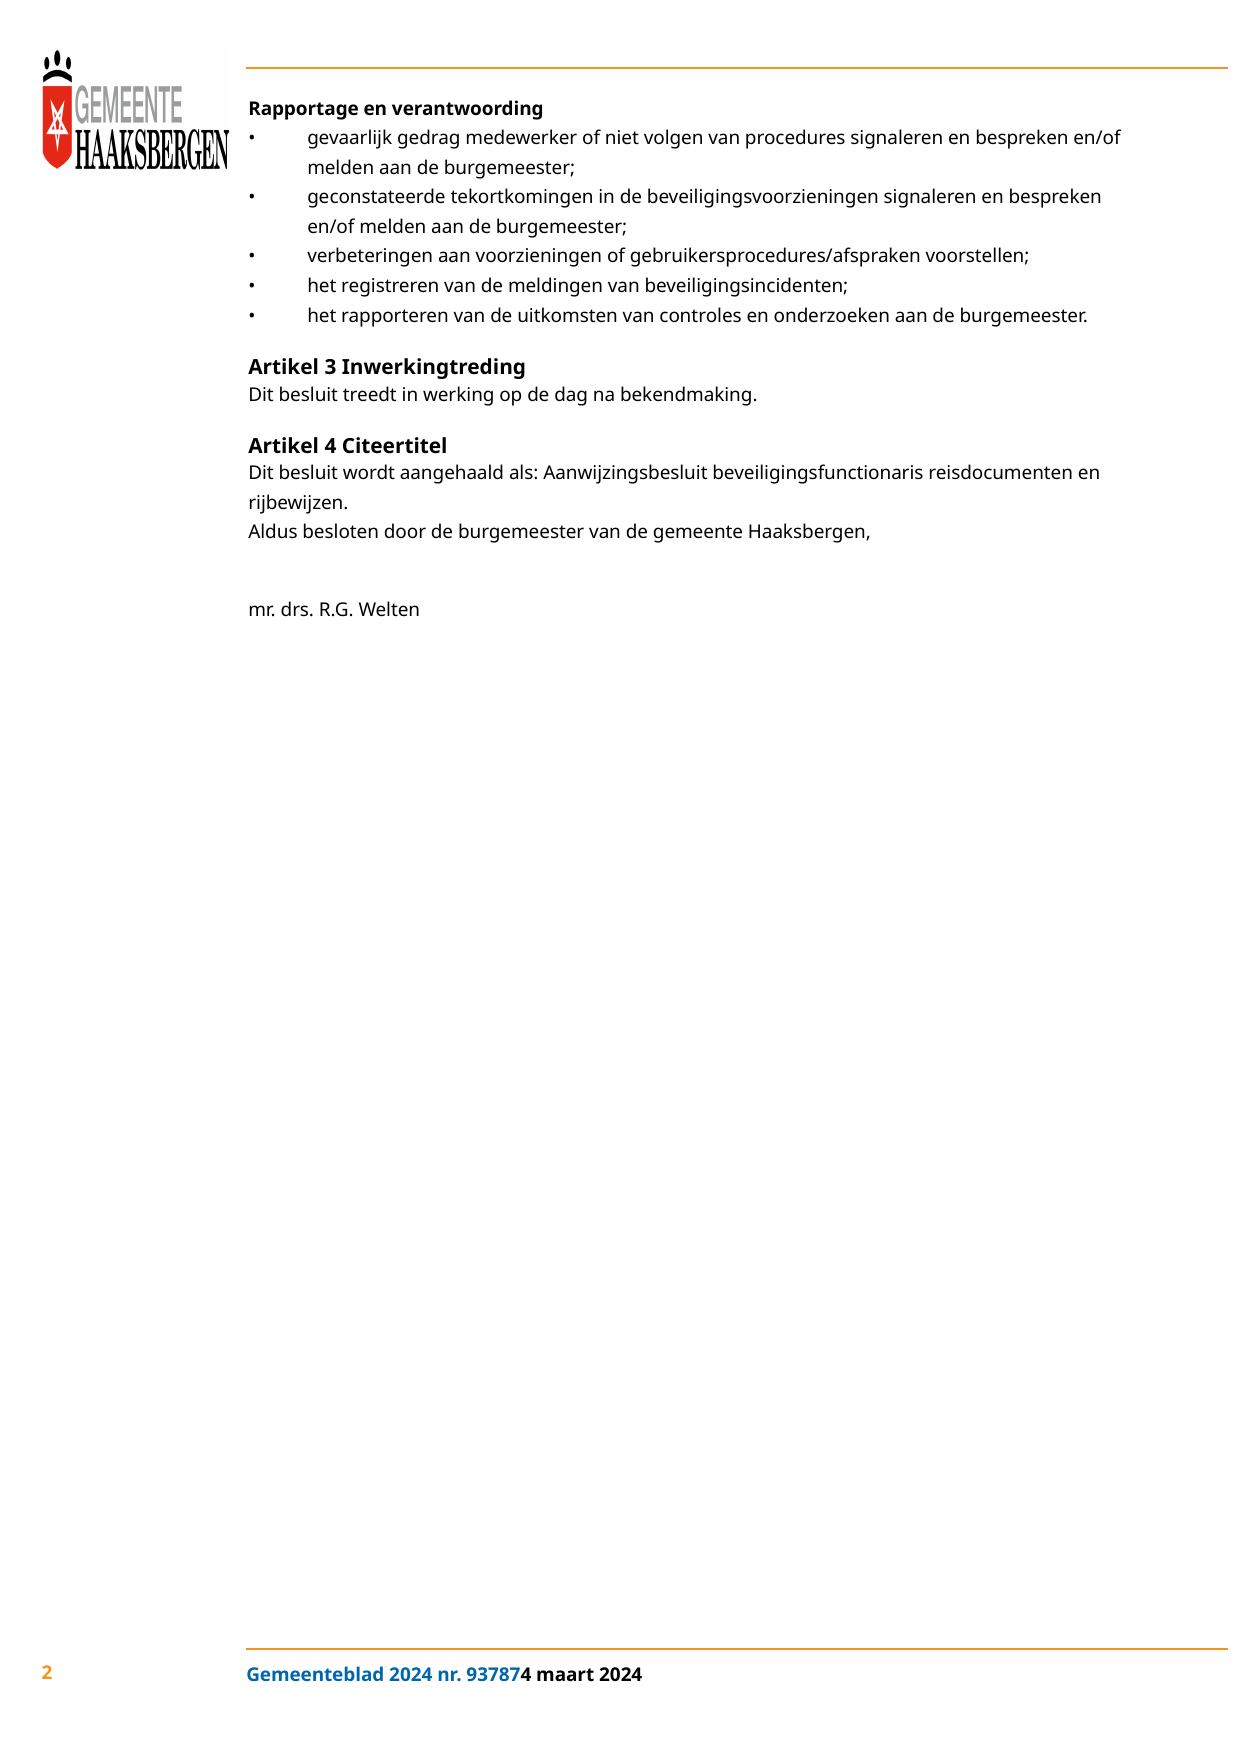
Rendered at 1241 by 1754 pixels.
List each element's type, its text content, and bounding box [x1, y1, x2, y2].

list gevaarlijk gedrag medewerker of niet volgen van procedures signaleren en bespreken en/of melden aan de burgemeester; [248, 124, 1152, 180]
text Artikel 3 Inwerkingtreding [248, 352, 1152, 381]
text Dit besluit wordt aangehaald als: Aanwijzingsbesluit beveiligingsfunctionaris reisdocumenten en rijbewijzen. [248, 459, 1152, 515]
text Rapportage en verantwoording [248, 95, 1152, 121]
text mr. drs. R.G. Welten [248, 596, 1152, 622]
list geconstateerde tekortkomingen in de beveiligingsvoorzieningen signaleren en bespreken en/of melden aan de burgemeester; [248, 183, 1152, 239]
list het registreren van de meldingen van beveiligingsincidenten; [248, 272, 1152, 298]
list het rapporteren van de uitkomsten van controles en onderzoeken aan de burgemeester. [248, 302, 1152, 328]
text Artikel 4 Citeertitel [248, 431, 1152, 459]
text Dit besluit treedt in werking op de dag na bekendmaking. [248, 381, 1152, 406]
list verbeteringen aan voorzieningen of gebruikersprocedures/afspraken voorstellen; [248, 243, 1152, 268]
picture [41, 47, 231, 172]
text Aldus besloten door de burgemeester van de gemeente Haaksbergen, [248, 519, 1152, 544]
